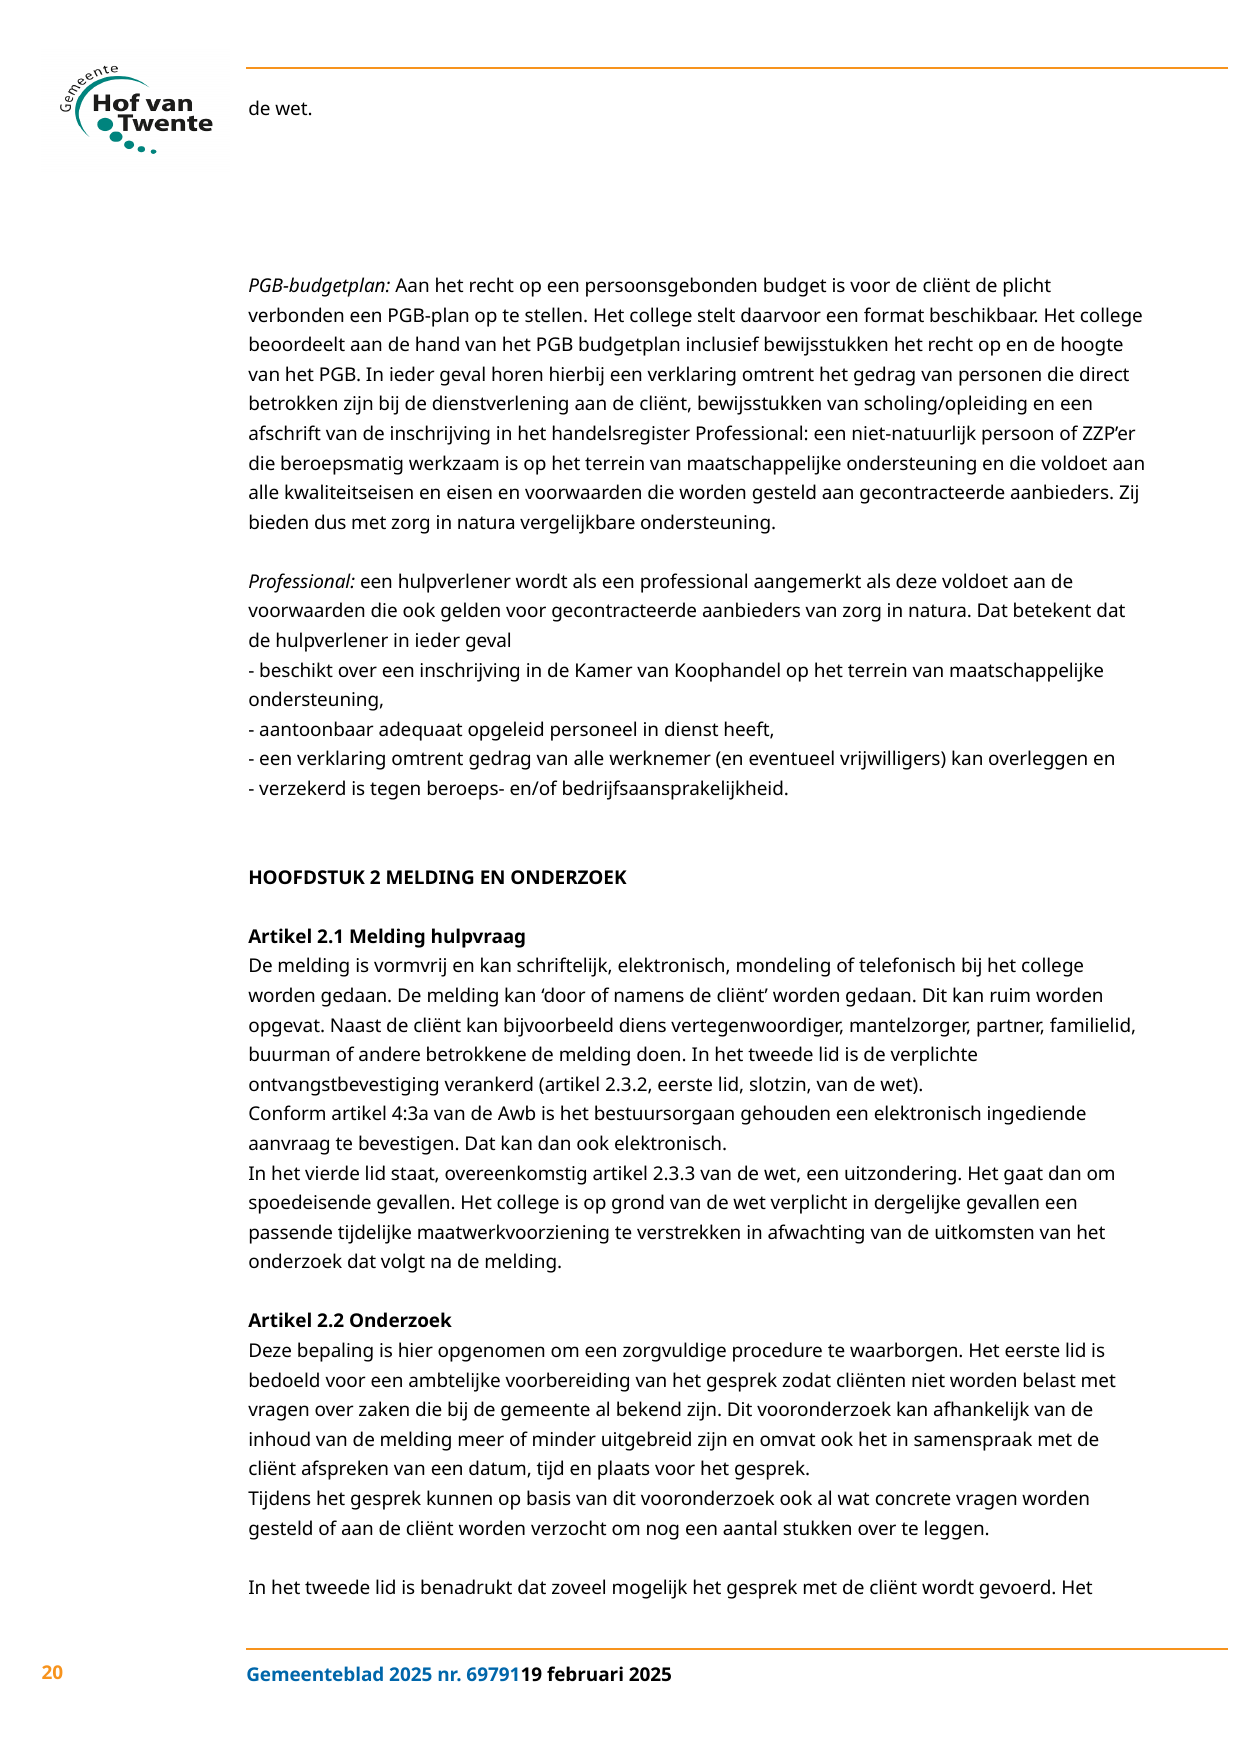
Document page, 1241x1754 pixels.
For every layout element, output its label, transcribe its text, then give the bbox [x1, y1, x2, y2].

text Deze bepaling is hier opgenomen om een zorgvuldige procedure te waarborgen. Het eerste lid is bedoeld voor een ambtelijke voorbereiding van het gesprek zodat cliënten niet worden belast met vragen over zaken die bij de gemeente al bekend zijn. Dit vooronderzoek kan afhankelijk van de inhoud van de melding meer of minder uitgebreid zijn en omvat ook het in samenspraak met de cliënt afspreken van een datum, tijd en plaats voor het gesprek. [248, 1337, 1152, 1481]
text PGB-budgetplan: Aan het recht op een persoonsgebonden budget is voor de cliënt de plicht verbonden een PGB-plan op te stellen. Het college stelt daarvoor een format beschikbaar. Het college beoordeelt aan de hand van het PGB budgetplan inclusief bewijsstukken het recht op en de hoogte van het PGB. In ieder geval horen hierbij een verklaring omtrent het gedrag van personen die direct betrokken zijn bij de dienstverlening aan de cliënt, bewijsstukken van scholing/opleiding en een afschrift van de inschrijving in het handelsregister Professional: een niet-natuurlijk persoon of ZZP’er die beroepsmatig werkzaam is op het terrein van maatschappelijke ondersteuning en die voldoet aan alle kwaliteitseisen en eisen en voorwaarden die worden gesteld aan gecontracteerde aanbieders. Zij bieden dus met zorg in natura vergelijkbare ondersteuning. [248, 272, 1152, 535]
text De melding is vormvrij en kan schriftelijk, elektronisch, mondeling of telefonisch bij het college worden gedaan. De melding kan ‘door of namens de cliënt’ worden gedaan. Dit kan ruim worden opgevat. Naast de cliënt kan bijvoorbeeld diens vertegenwoordiger, mantelzorger, partner, familielid, buurman of andere betrokkene de melding doen. In het tweede lid is de verplichte ontvangstbevestiging verankerd (artikel 2.3.2, eerste lid, slotzin, van de wet). [248, 953, 1152, 1097]
text Professional: een hulpverlener wordt als een professional aangemerkt als deze voldoet aan de voorwaarden die ook gelden voor gecontracteerde aanbieders van zorg in natura. Dat betekent dat de hulpverlener in ieder geval [248, 568, 1152, 653]
text - aantoonbaar adequaat opgeleid personeel in dienst heeft, [248, 716, 1152, 742]
text - beschikt over een inschrijving in de Kamer van Koophandel op het terrein van maatschappelijke ondersteuning, [248, 657, 1152, 712]
text - verzekerd is tegen beroeps- en/of bedrijfsaansprakelijkheid. [248, 775, 1152, 801]
text In het tweede lid is benadrukt dat zoveel mogelijk het gesprek met de cliënt wordt gevoerd. Het [248, 1574, 1152, 1600]
text Artikel 2.1 Melding hulpvraag [248, 923, 1152, 949]
text de wet. [248, 95, 1152, 121]
text - een verklaring omtrent gedrag van alle werknemer (en eventueel vrijwilligers) kan overleggen en [248, 746, 1152, 771]
text Tijdens het gesprek kunnen op basis van dit vooronderzoek ook al wat concrete vragen worden gesteld of aan de cliënt worden verzocht om nog een aantal stukken over te leggen. [248, 1485, 1152, 1541]
text HOOFDSTUK 2 MELDING EN ONDERZOEK [248, 864, 1152, 890]
text In het vierde lid staat, overeenkomstig artikel 2.3.3 van de wet, een uitzondering. Het gaat dan om spoedeisende gevallen. Het college is op grond van de wet verplicht in dergelijke gevallen een passende tijdelijke maatwerkvoorziening te verstrekken in afwachting van de uitkomsten van het onderzoek dat volgt na de melding. [248, 1160, 1152, 1274]
picture [41, 47, 231, 172]
text Conform artikel 4:3a van de Awb is het bestuursorgaan gehouden een elektronisch ingediende aanvraag te bevestigen. Dat kan dan ook elektronisch. [248, 1101, 1152, 1156]
text Artikel 2.2 Onderzoek [248, 1308, 1152, 1333]
